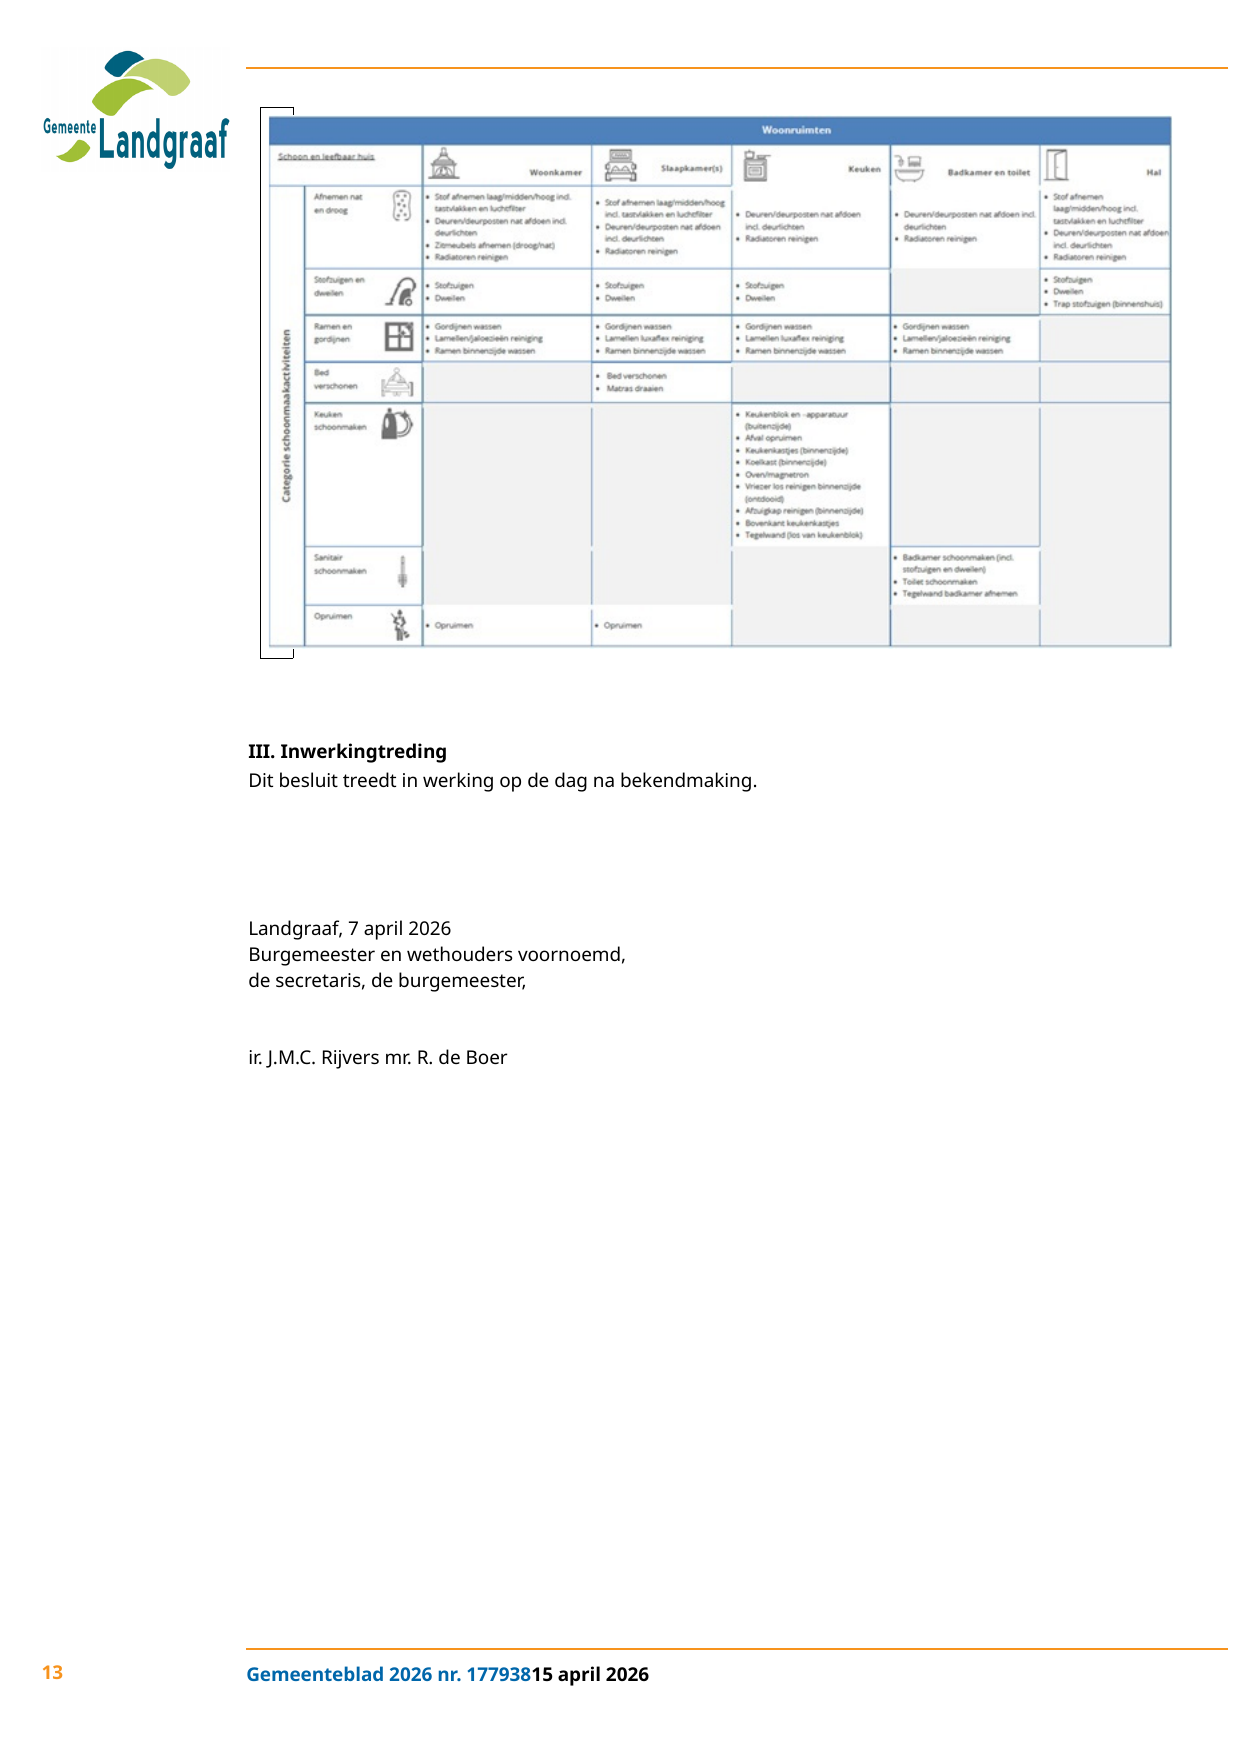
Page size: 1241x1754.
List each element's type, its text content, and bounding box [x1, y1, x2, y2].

text Burgemeester en wethouders voornoemd, [248, 941, 1152, 967]
text Landgraaf, 7 april 2026 [248, 916, 1152, 941]
text ir. J.M.C. Rijvers mr. R. de Boer [248, 1044, 1152, 1070]
text III. Inwerkingtreding [248, 738, 1152, 764]
picture [268, 115, 1173, 649]
picture [41, 47, 231, 172]
text Dit besluit treedt in werking op de dag na bekendmaking. [248, 768, 1152, 793]
text de secretaris, de burgemeester, [248, 967, 1152, 993]
